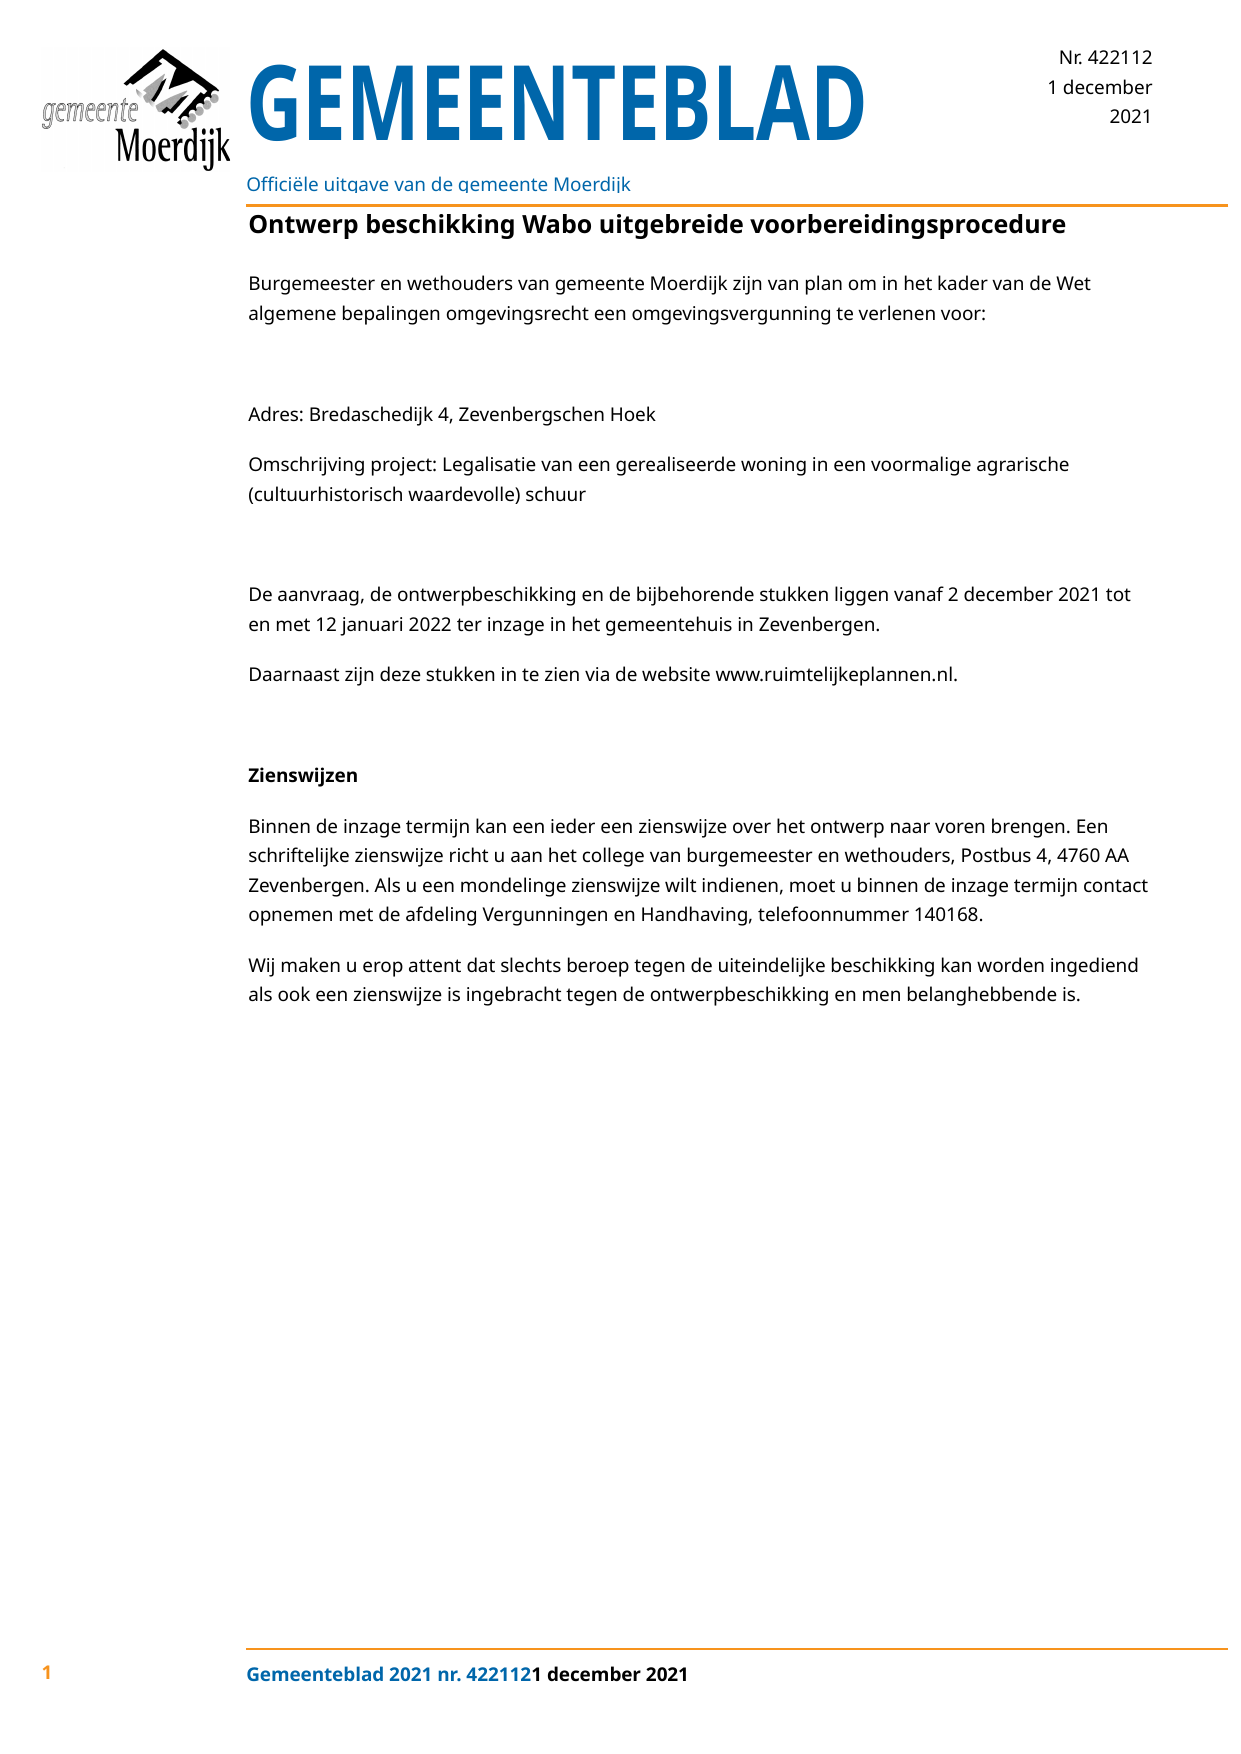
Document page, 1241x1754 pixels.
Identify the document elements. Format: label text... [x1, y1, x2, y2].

text Wij maken u erop attent dat slechts beroep tegen de uiteindelijke beschikking kan worden ingediend als ook een zienswijze is ingebracht tegen de ontwerpbeschikking en men belanghebbende is. [248, 952, 1152, 1007]
text De aanvraag, de ontwerpbeschikking en de bijbehorende stukken liggen vanaf 2 december 2021 tot en met 12 januari 2022 ter inzage in het gemeentehuis in Zevenbergen. [248, 582, 1152, 637]
text Zienswijzen [248, 762, 1152, 788]
text Daarnaast zijn deze stukken in te zien via de website www.ruimtelijkeplannen.nl. [248, 662, 1152, 687]
text Binnen de inzage termijn kan een ieder een zienswijze over het ontwerp naar voren brengen. Een schriftelijke zienswijze richt u aan het college van burgemeester en wethouders, Postbus 4, 4760 AA Zevenbergen. Als u een mondelinge zienswijze wilt indienen, moet u binnen de inzage termijn contact opnemen met de afdeling Vergunningen en Handhaving, telefoonnummer 140168. [248, 813, 1152, 927]
text Omschrijving project: Legalisatie van een gerealiseerde woning in een voormalige agrarische (cultuurhistorisch waardevolle) schuur [248, 451, 1152, 506]
text Ontwerp beschikking Wabo uitgebreide voorbereidingsprocedure [248, 207, 1152, 241]
text Burgemeester en wethouders van gemeente Moerdijk zijn van plan om in het kader van de Wet algemene bepalingen omgevingsrecht een omgevingsvergunning te verlenen voor: [248, 270, 1152, 326]
picture [41, 47, 231, 172]
text Adres: Bredaschedijk 4, Zevenbergschen Hoek [248, 401, 1152, 426]
